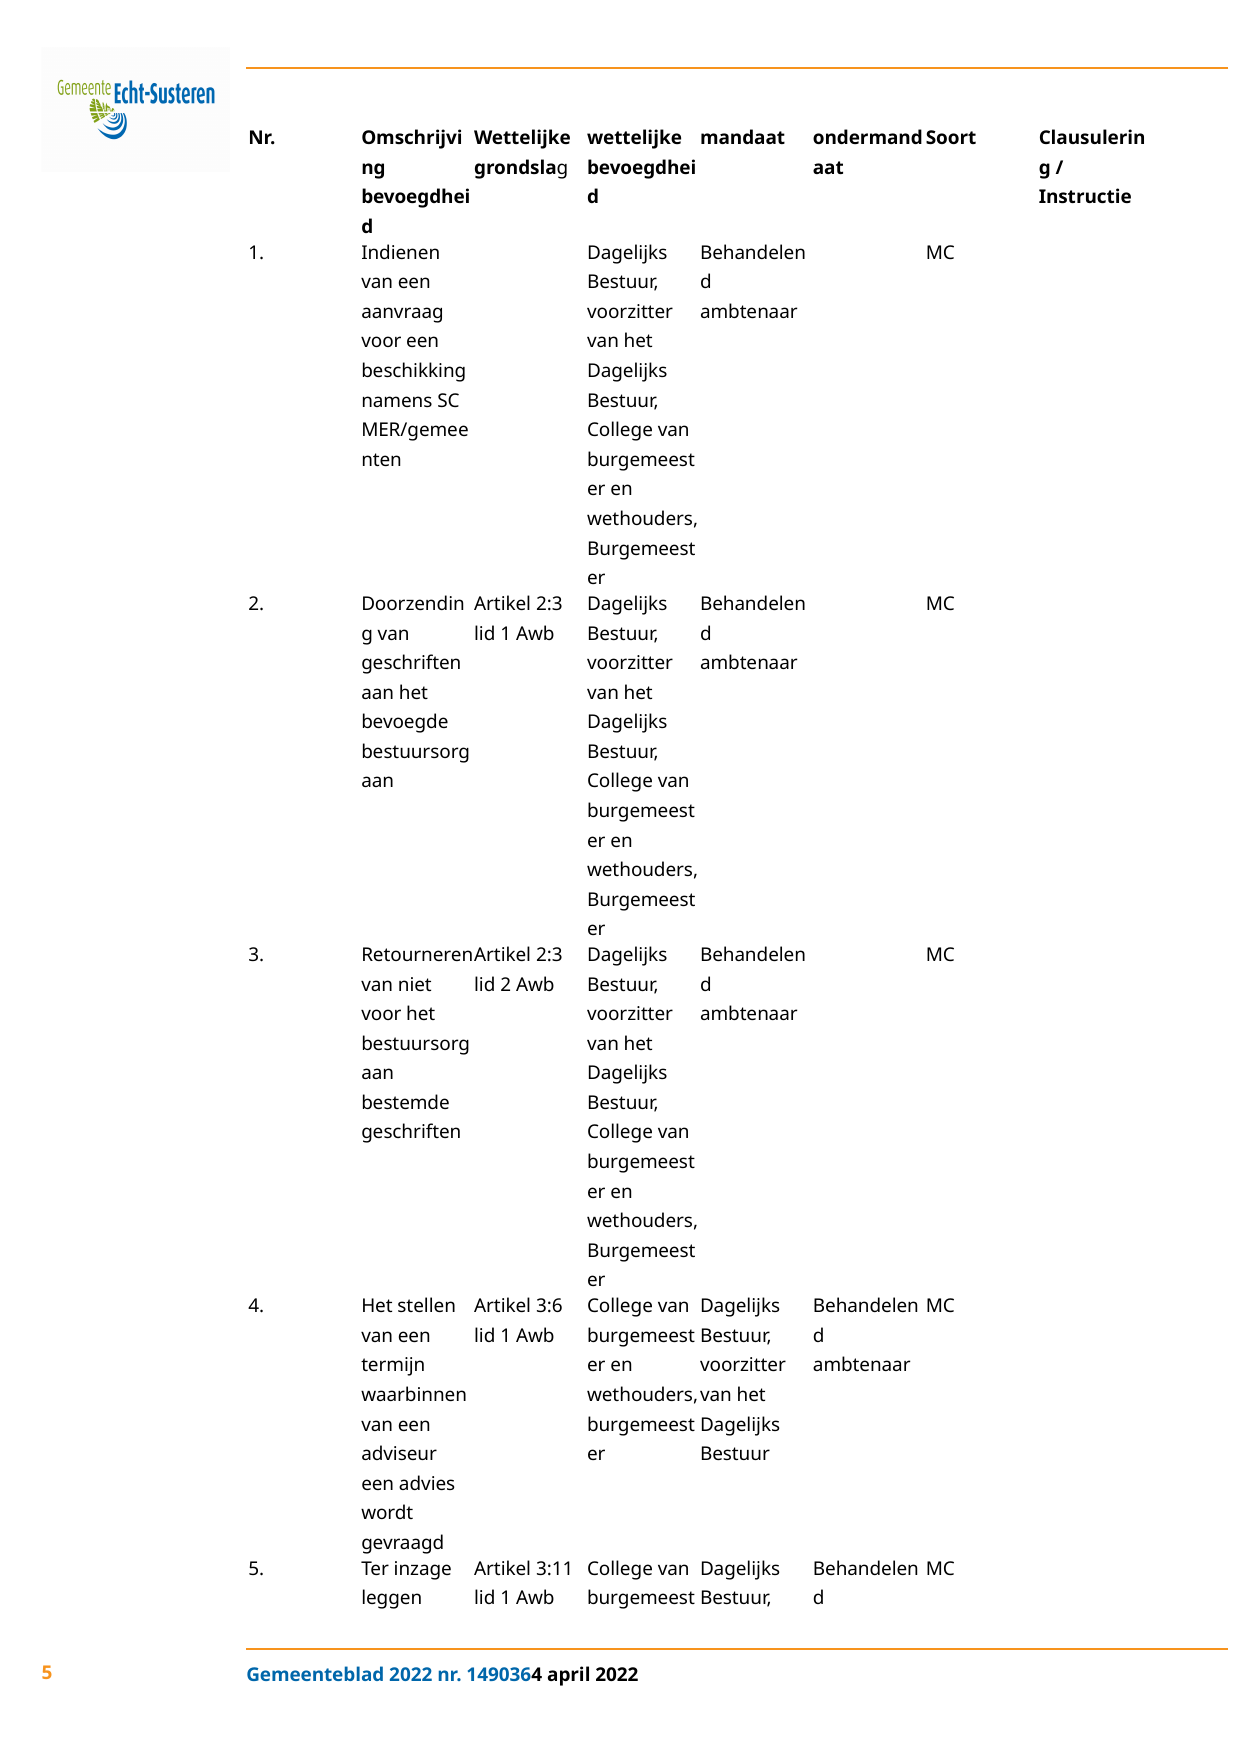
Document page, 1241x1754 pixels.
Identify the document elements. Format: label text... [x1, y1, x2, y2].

table_cell Artikel 3:11 lid 1 Awb [474, 1555, 587, 1610]
table_cell 4. [248, 1293, 361, 1555]
table_cell Doorzending van geschriften aan het bevoegde bestuursorgaan [361, 590, 474, 941]
table_header Nr. [248, 125, 361, 239]
table_cell [1039, 941, 1152, 1292]
table_cell 5. [248, 1555, 361, 1610]
table_cell Ter inzage leggen [361, 1555, 474, 1610]
table_header wettelijke bevoegdheid [587, 125, 700, 239]
table_header Omschrijving bevoegdheid [361, 125, 474, 239]
table_cell MC [926, 590, 1038, 941]
table_cell Dagelijks Bestuur, [700, 1555, 813, 1610]
table_cell MC [926, 941, 1038, 1292]
table_cell MC [926, 1293, 1038, 1555]
table_cell Dagelijks Bestuur, voorzitter van het Dagelijks Bestuur, College van burgemeester en wethouders, Burgemeester [587, 239, 700, 590]
table_cell Behandelend ambtenaar [700, 239, 813, 590]
table_cell [1039, 590, 1152, 941]
table_cell Artikel 2:3 lid 1 Awb [474, 590, 587, 941]
table_cell Artikel 3:6 lid 1 Awb [474, 1293, 587, 1555]
table_cell Retourneren van niet voor het bestuursorgaan bestemde geschriften [361, 941, 474, 1292]
table_cell 3. [248, 941, 361, 1292]
table_header Wettelijke grondslag [474, 125, 587, 239]
table_cell Dagelijks Bestuur, voorzitter van het Dagelijks Bestuur [700, 1293, 813, 1555]
table_cell [813, 941, 926, 1292]
table_header Clausulering / Instructie [1039, 125, 1152, 239]
table_cell Dagelijks Bestuur, voorzitter van het Dagelijks Bestuur, College van burgemeester en wethouders, Burgemeester [587, 590, 700, 941]
table_cell [813, 239, 926, 590]
table_cell [1039, 1293, 1152, 1555]
table_header Soort [926, 125, 1038, 239]
table_cell Behandelend [813, 1555, 926, 1610]
table_cell Behandelend ambtenaar [700, 941, 813, 1292]
table_cell Het stellen van een termijn waarbinnen van een adviseur een advies wordt gevraagd [361, 1293, 474, 1555]
table_cell 1. [248, 239, 361, 590]
table_cell Indienen van een aanvraag voor een beschikking namens SC MER/gemeenten [361, 239, 474, 590]
table_cell [813, 590, 926, 941]
table_cell Behandelend ambtenaar [813, 1293, 926, 1555]
table_cell Dagelijks Bestuur, voorzitter van het Dagelijks Bestuur, College van burgemeester en wethouders, Burgemeester [587, 941, 700, 1292]
table_header mandaat [700, 125, 813, 239]
table_cell 2. [248, 590, 361, 941]
table_cell [1039, 239, 1152, 590]
table_cell [474, 239, 587, 590]
table_header ondermandaat [813, 125, 926, 239]
table_cell Artikel 2:3 lid 2 Awb [474, 941, 587, 1292]
table_cell [1039, 1555, 1152, 1610]
table_cell College van burgemeester en wethouders, burgemeester [587, 1293, 700, 1555]
picture [41, 47, 231, 172]
table_cell Behandelend ambtenaar [700, 590, 813, 941]
table_cell College van burgemeest [587, 1555, 700, 1610]
table_cell MC [926, 239, 1038, 590]
table_cell MC [926, 1555, 1038, 1610]
